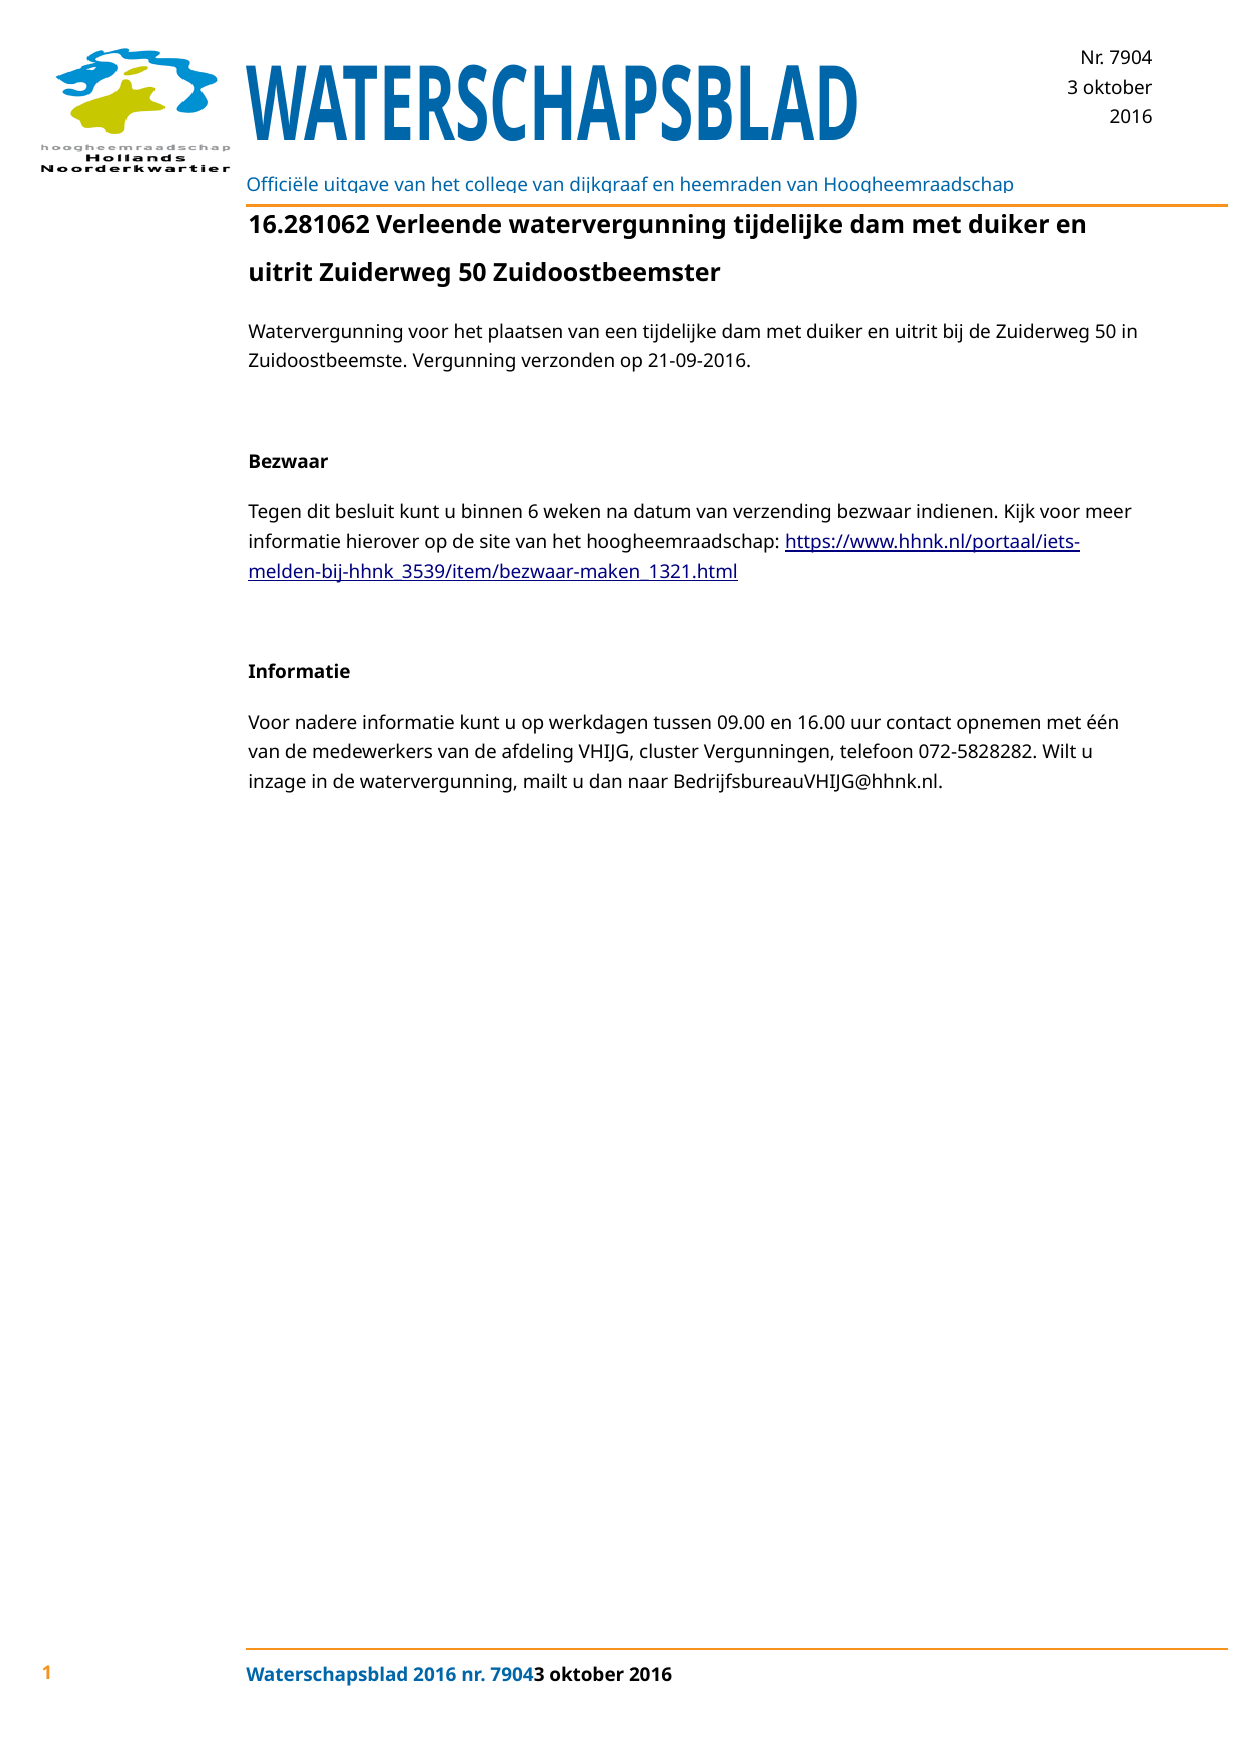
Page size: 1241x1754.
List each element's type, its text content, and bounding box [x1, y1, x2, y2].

text 16.281062 Verleende watervergunning tijdelijke dam met duiker en uitrit Zuiderweg 50 Zuidoostbeemster [248, 207, 1152, 288]
text Voor nadere informatie kunt u op werkdagen tussen 09.00 en 16.00 uur contact opnemen met één van de medewerkers van de afdeling VHIJG, cluster Vergunningen, telefoon 072-5828282. Wilt u inzage in de watervergunning, mailt u dan naar BedrijfsbureauVHIJG@hhnk.nl. [248, 709, 1152, 794]
text Watervergunning voor het plaatsen van een tijdelijke dam met duiker en uitrit bij de Zuiderweg 50 in Zuidoostbeemste. Vergunning verzonden op 21-09-2016. [248, 318, 1152, 373]
picture [41, 47, 231, 172]
text Bezwaar [248, 448, 1152, 474]
text Tegen dit besluit kunt u binnen 6 weken na datum van verzending bezwaar indienen. Kijk voor meer informatie hierover op de site van het hoogheemraadschap: https://www.hhnk.nl/portaal/iets-melden-bij-hhnk_3539/item/bezwaar-maken_1321.html [248, 499, 1152, 584]
text Informatie [248, 659, 1152, 684]
